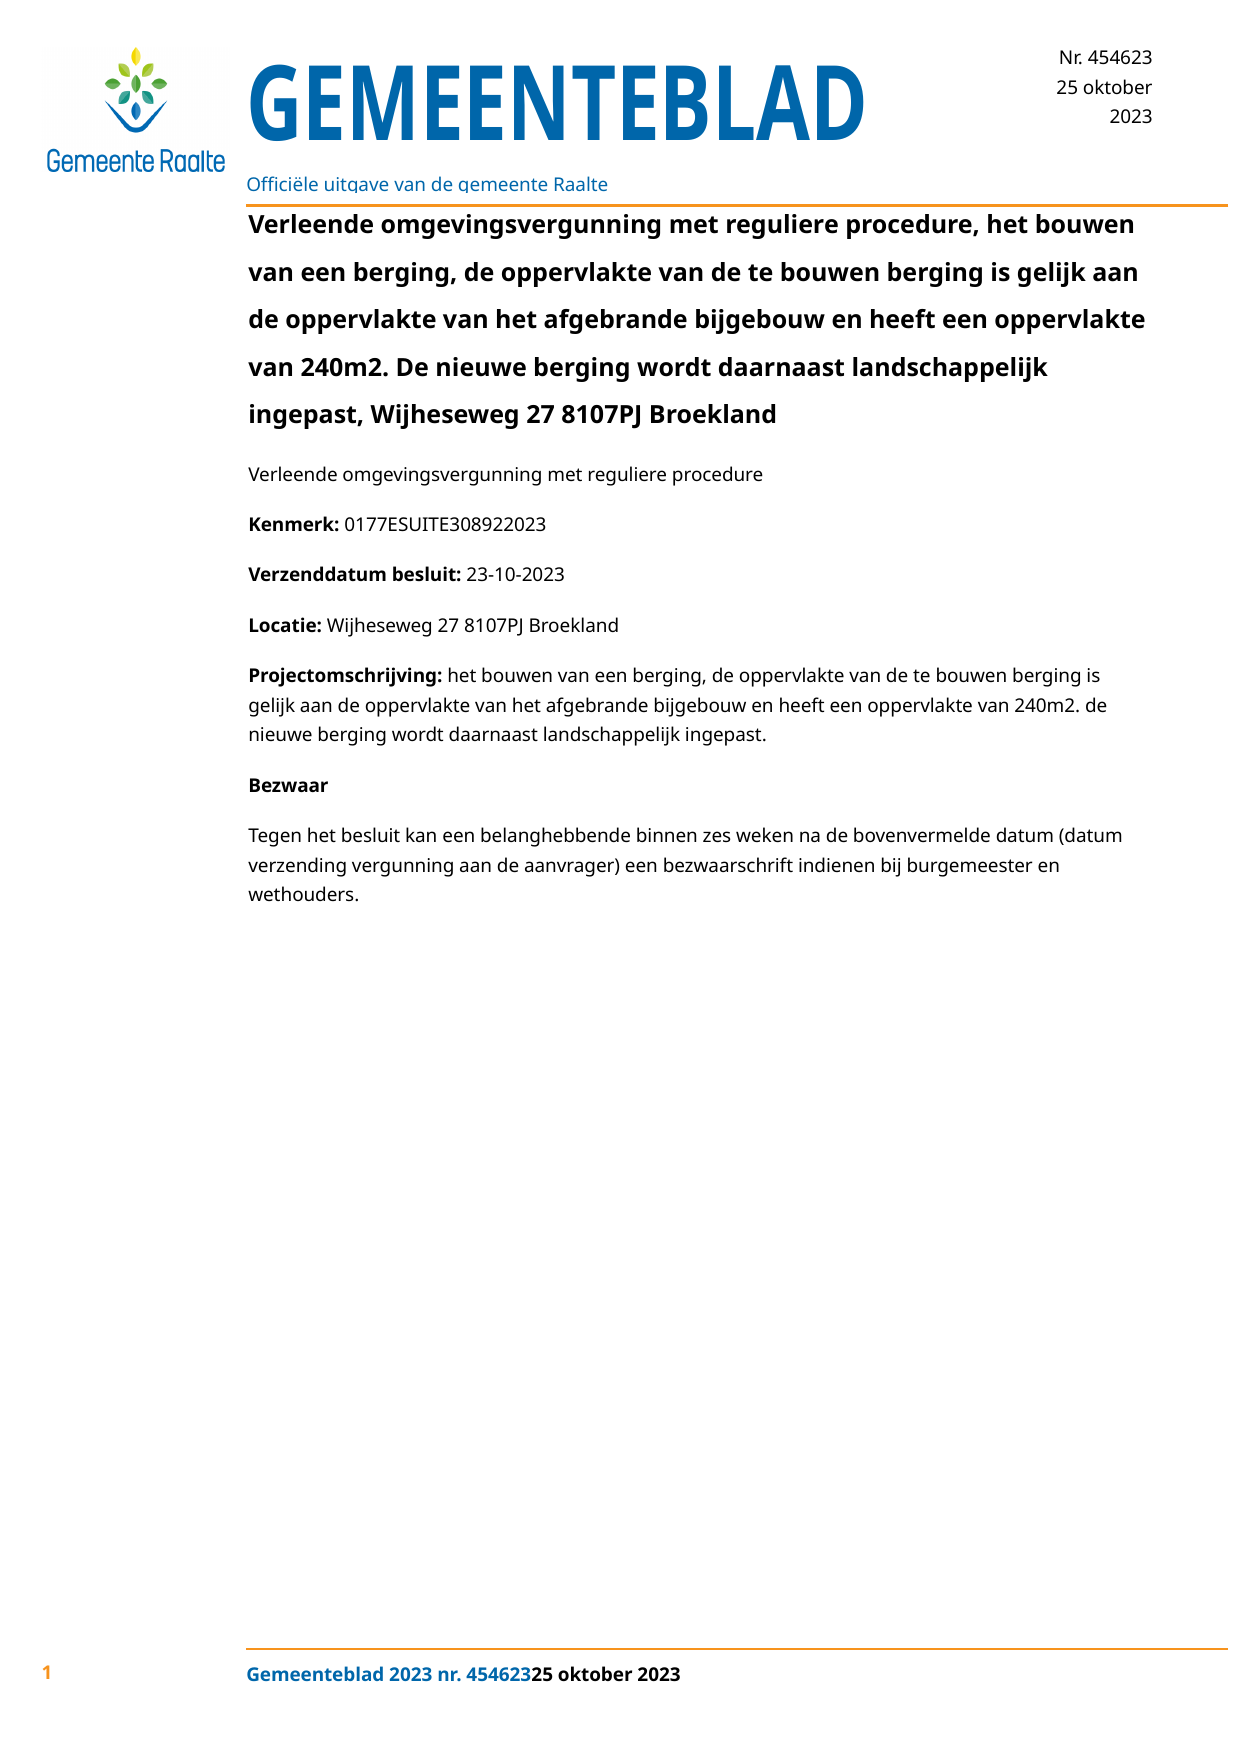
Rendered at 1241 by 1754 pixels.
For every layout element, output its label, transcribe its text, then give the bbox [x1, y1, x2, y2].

text Tegen het besluit kan een belanghebbende binnen zes weken na de bovenvermelde datum (datum verzending vergunning aan de aanvrager) een bezwaarschrift indienen bij burgemeester en wethouders. [248, 822, 1152, 907]
text Projectomschrijving: het bouwen van een berging, de oppervlakte van de te bouwen berging is gelijk aan de oppervlakte van het afgebrande bijgebouw en heeft een oppervlakte van 240m2. de nieuwe berging wordt daarnaast landschappelijk ingepast. [248, 662, 1152, 747]
text Verleende omgevingsvergunning met reguliere procedure, het bouwen van een berging, de oppervlakte van de te bouwen berging is gelijk aan de oppervlakte van het afgebrande bijgebouw en heeft een oppervlakte van 240m2. De nieuwe berging wordt daarnaast landschappelijk ingepast, Wijheseweg 27 8107PJ Broekland [248, 207, 1152, 431]
picture [41, 47, 231, 172]
text Locatie: Wijheseweg 27 8107PJ Broekland [248, 612, 1152, 638]
text Bezwaar [248, 772, 1152, 798]
text Kenmerk: 0177ESUITE308922023 [248, 511, 1152, 537]
text Verzenddatum besluit: 23-10-2023 [248, 562, 1152, 587]
text Verleende omgevingsvergunning met reguliere procedure [248, 461, 1152, 486]
